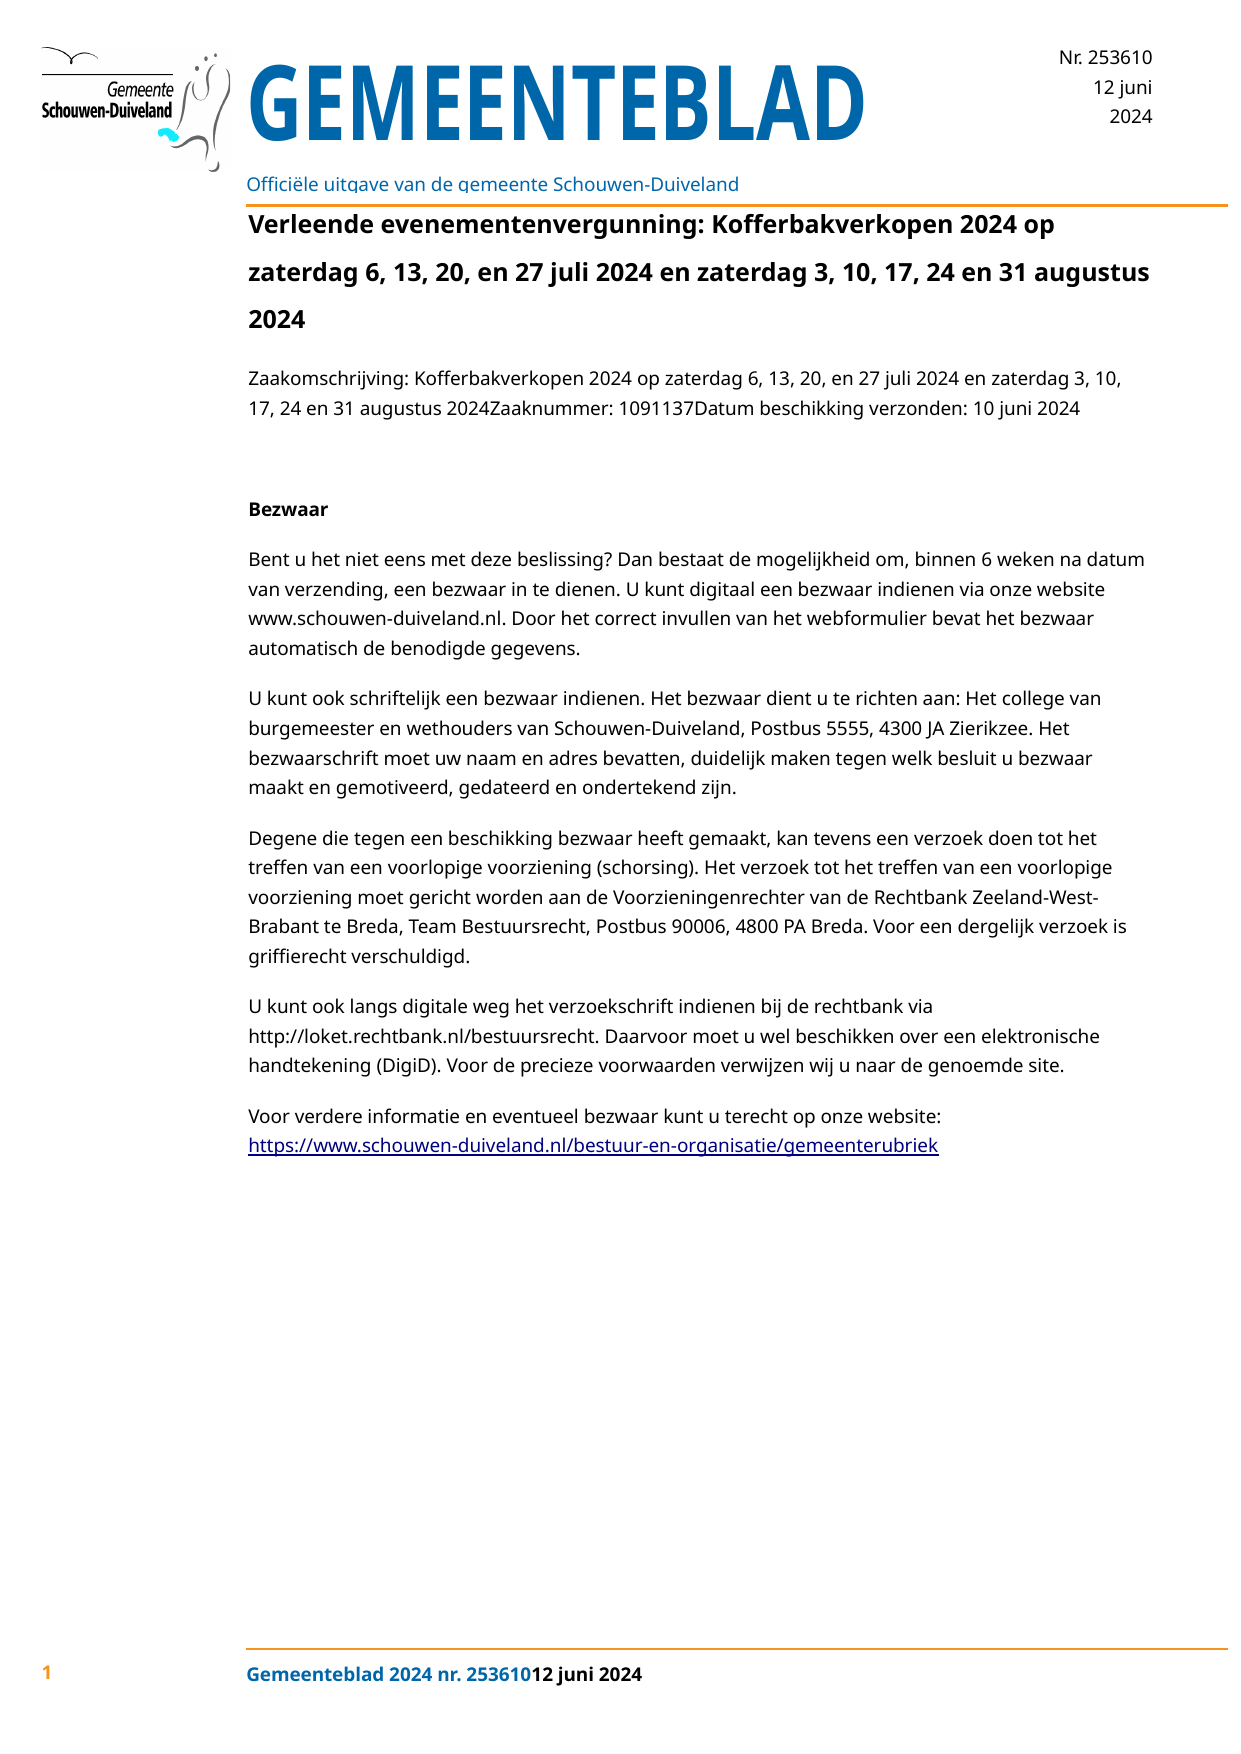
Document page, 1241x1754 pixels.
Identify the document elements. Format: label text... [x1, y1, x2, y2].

text Zaakomschrijving: Kofferbakverkopen 2024 op zaterdag 6, 13, 20, en 27 juli 2024 en zaterdag 3, 10, 17, 24 en 31 augustus 2024Zaaknummer: 1091137Datum beschikking verzonden: 10 juni 2024 [248, 366, 1152, 421]
text Voor verdere informatie en eventueel bezwaar kunt u terecht op onze website: https://www.schouwen-duiveland.nl/bestuur-en-organisatie/gemeenterubriek [248, 1103, 1152, 1158]
picture [41, 47, 231, 172]
text Degene die tegen een beschikking bezwaar heeft gemaakt, kan tevens een verzoek doen tot het treffen van een voorlopige voorziening (schorsing). Het verzoek tot het treffen van een voorlopige voorziening moet gericht worden aan de Voorzieningenrechter van de Rechtbank Zeeland-West-Brabant te Breda, Team Bestuursrecht, Postbus 90006, 4800 PA Breda. Voor een dergelijk verzoek is griffierecht verschuldigd. [248, 825, 1152, 969]
text U kunt ook schriftelijk een bezwaar indienen. Het bezwaar dient u te richten aan: Het college van burgemeester en wethouders van Schouwen-Duiveland, Postbus 5555, 4300 JA Zierikzee. Het bezwaarschrift moet uw naam en adres bevatten, duidelijk maken tegen welk besluit u bezwaar maakt en gemotiveerd, gedateerd en ondertekend zijn. [248, 686, 1152, 800]
text Bent u het niet eens met deze beslissing? Dan bestaat de mogelijkheid om, binnen 6 weken na datum van verzending, een bezwaar in te dienen. U kunt digitaal een bezwaar indienen via onze website www.schouwen-duiveland.nl. Door het correct invullen van het webformulier bevat het bezwaar automatisch de benodigde gegevens. [248, 546, 1152, 661]
text Verleende evenementenvergunning: Kofferbakverkopen 2024 op zaterdag 6, 13, 20, en 27 juli 2024 en zaterdag 3, 10, 17, 24 en 31 augustus 2024 [248, 207, 1152, 336]
text U kunt ook langs digitale weg het verzoekschrift indienen bij de rechtbank via http://loket.rechtbank.nl/bestuursrecht. Daarvoor moet u wel beschikken over een elektronische handtekening (DigiD). Voor de precieze voorwaarden verwijzen wij u naar de genoemde site. [248, 993, 1152, 1078]
text Bezwaar [248, 496, 1152, 522]
